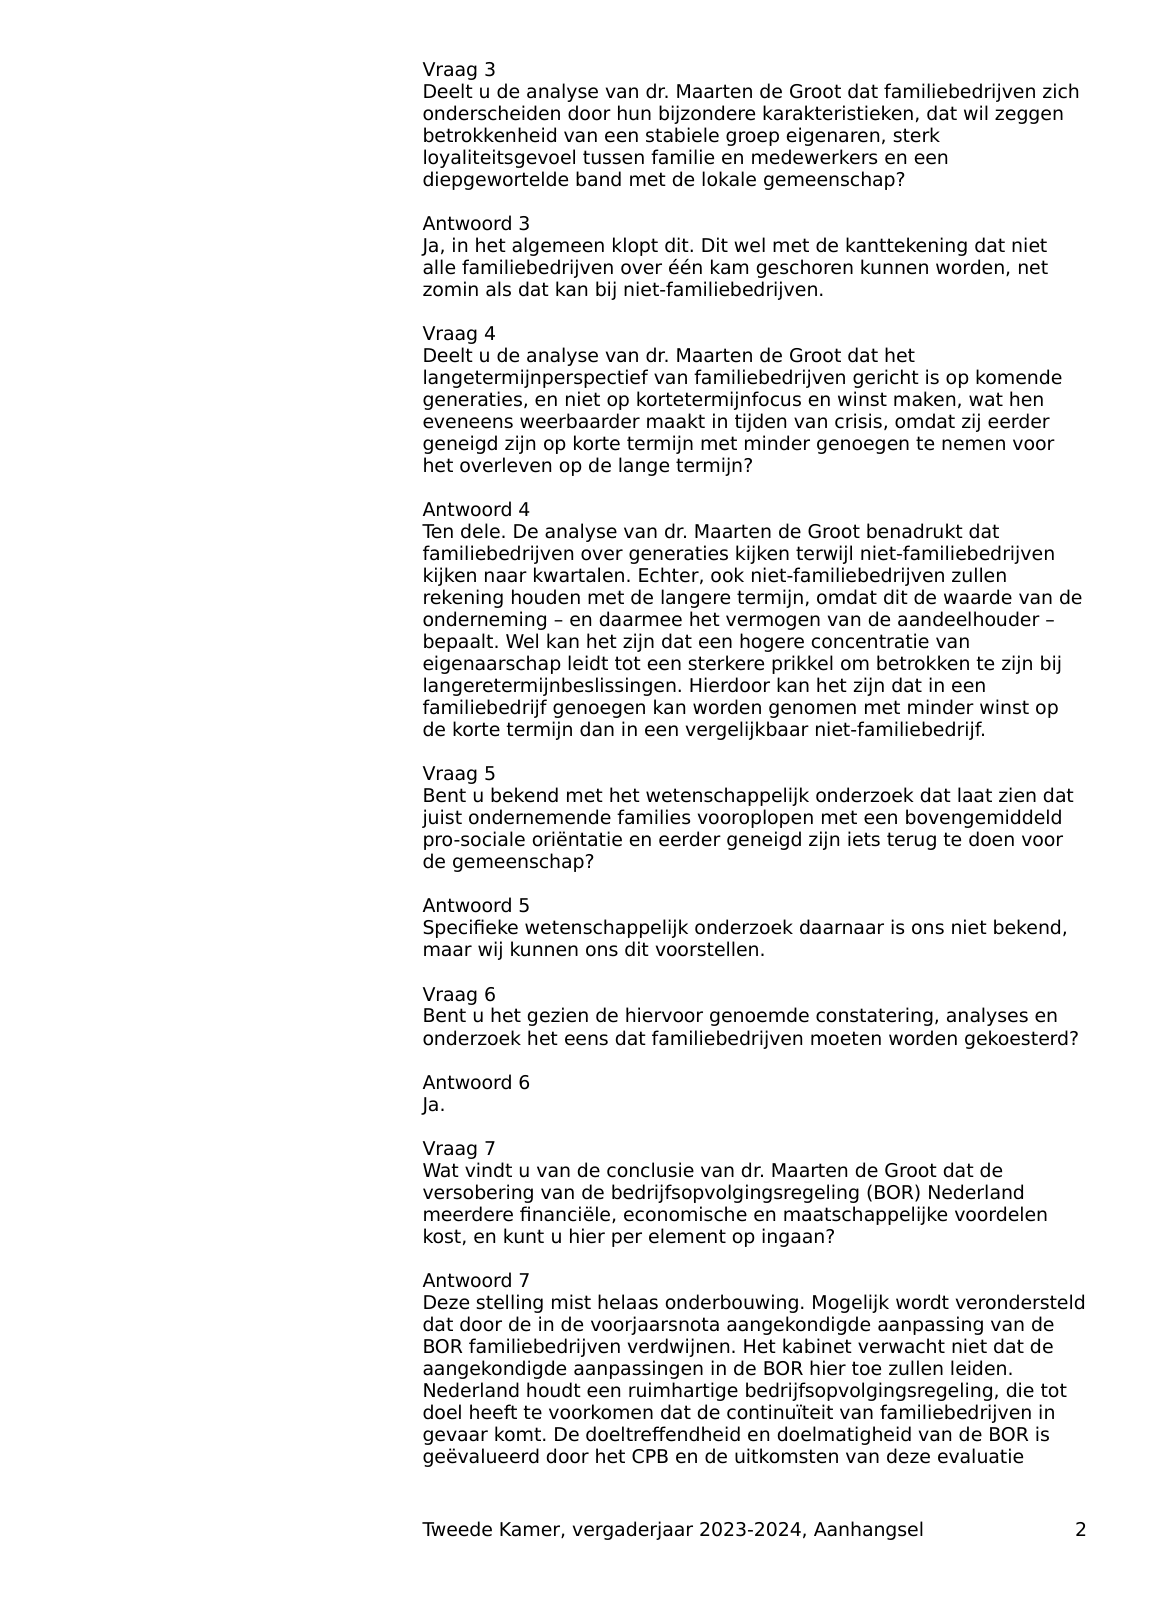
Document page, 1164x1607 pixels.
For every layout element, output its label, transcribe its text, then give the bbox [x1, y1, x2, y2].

text Antwoord 4 [422, 499, 1087, 521]
text Antwoord 7 [422, 1270, 1087, 1292]
text Bent u het gezien de hiervoor genoemde constatering, analyses en onderzoek het eens dat familiebedrijven moeten worden gekoesterd? [422, 1005, 1087, 1049]
text Vraag 7 [422, 1138, 1087, 1160]
text Vraag 3 [422, 59, 1087, 81]
text Ja. [422, 1093, 1087, 1116]
text Vraag 6 [422, 983, 1087, 1005]
text Vraag 5 [422, 763, 1087, 785]
text Specifieke wetenschappelijk onderzoek daarnaar is ons niet bekend, maar wij kunnen ons dit voorstellen. [422, 917, 1087, 961]
text Deelt u de analyse van dr. Maarten de Groot dat het langetermijnperspectief van familiebedrijven gericht is op komende generaties, en niet op kortetermijnfocus en winst maken, wat hen eveneens weerbaarder maakt in tijden van crisis, omdat zij eerder geneigd zijn op korte termijn met minder genoegen te nemen voor het overleven op de lange termijn? [422, 345, 1087, 477]
text Antwoord 3 [422, 213, 1087, 235]
text Bent u bekend met het wetenschappelijk onderzoek dat laat zien dat juist ondernemende families vooroplopen met een bovengemiddeld pro-sociale oriëntatie en eerder geneigd zijn iets terug te doen voor de gemeenschap? [422, 785, 1087, 873]
text Ja, in het algemeen klopt dit. Dit wel met de kanttekening dat niet alle familiebedrijven over één kam geschoren kunnen worden, net zomin als dat kan bij niet-familiebedrijven. [422, 235, 1087, 301]
text Wat vindt u van de conclusie van dr. Maarten de Groot dat de versobering van de bedrijfsopvolgingsregeling (BOR) Nederland meerdere financiële, economische en maatschappelijke voordelen kost, en kunt u hier per element op ingaan? [422, 1160, 1087, 1248]
text Antwoord 6 [422, 1072, 1087, 1093]
text Antwoord 5 [422, 895, 1087, 917]
text Ten dele. De analyse van dr. Maarten de Groot benadrukt dat familiebedrijven over generaties kijken terwijl niet-familiebedrijven kijken naar kwartalen. Echter, ook niet-familiebedrijven zullen rekening houden met de langere termijn, omdat dit de waarde van de onderneming – en daarmee het vermogen van de aandeelhouder – bepaalt. Wel kan het zijn dat een hogere concentratie van eigenaarschap leidt tot een sterkere prikkel om betrokken te zijn bij langeretermijnbeslissingen. Hierdoor kan het zijn dat in een familiebedrijf genoegen kan worden genomen met minder winst op de korte termijn dan in een vergelijkbaar niet-familiebedrijf. [422, 521, 1087, 741]
text Deze stelling mist helaas onderbouwing. Mogelijk wordt verondersteld dat door de in de voorjaarsnota aangekondigde aanpassing van de BOR familiebedrijven verdwijnen. Het kabinet verwacht niet dat de aangekondigde aanpassingen in de BOR hier toe zullen leiden. Nederland houdt een ruimhartige bedrijfsopvolgingsregeling, die tot doel heeft te voorkomen dat de continuïteit van familiebedrijven in gevaar komt. De doeltreffendheid en doelmatigheid van de BOR is geëvalueerd door het CPB en de uitkomsten van deze evaluatie [422, 1292, 1087, 1468]
text Vraag 4 [422, 323, 1087, 345]
text Deelt u de analyse van dr. Maarten de Groot dat familiebedrijven zich onderscheiden door hun bijzondere karakteristieken, dat wil zeggen betrokkenheid van een stabiele groep eigenaren, sterk loyaliteitsgevoel tussen familie en medewerkers en een diepgewortelde band met de lokale gemeenschap? [422, 81, 1087, 191]
